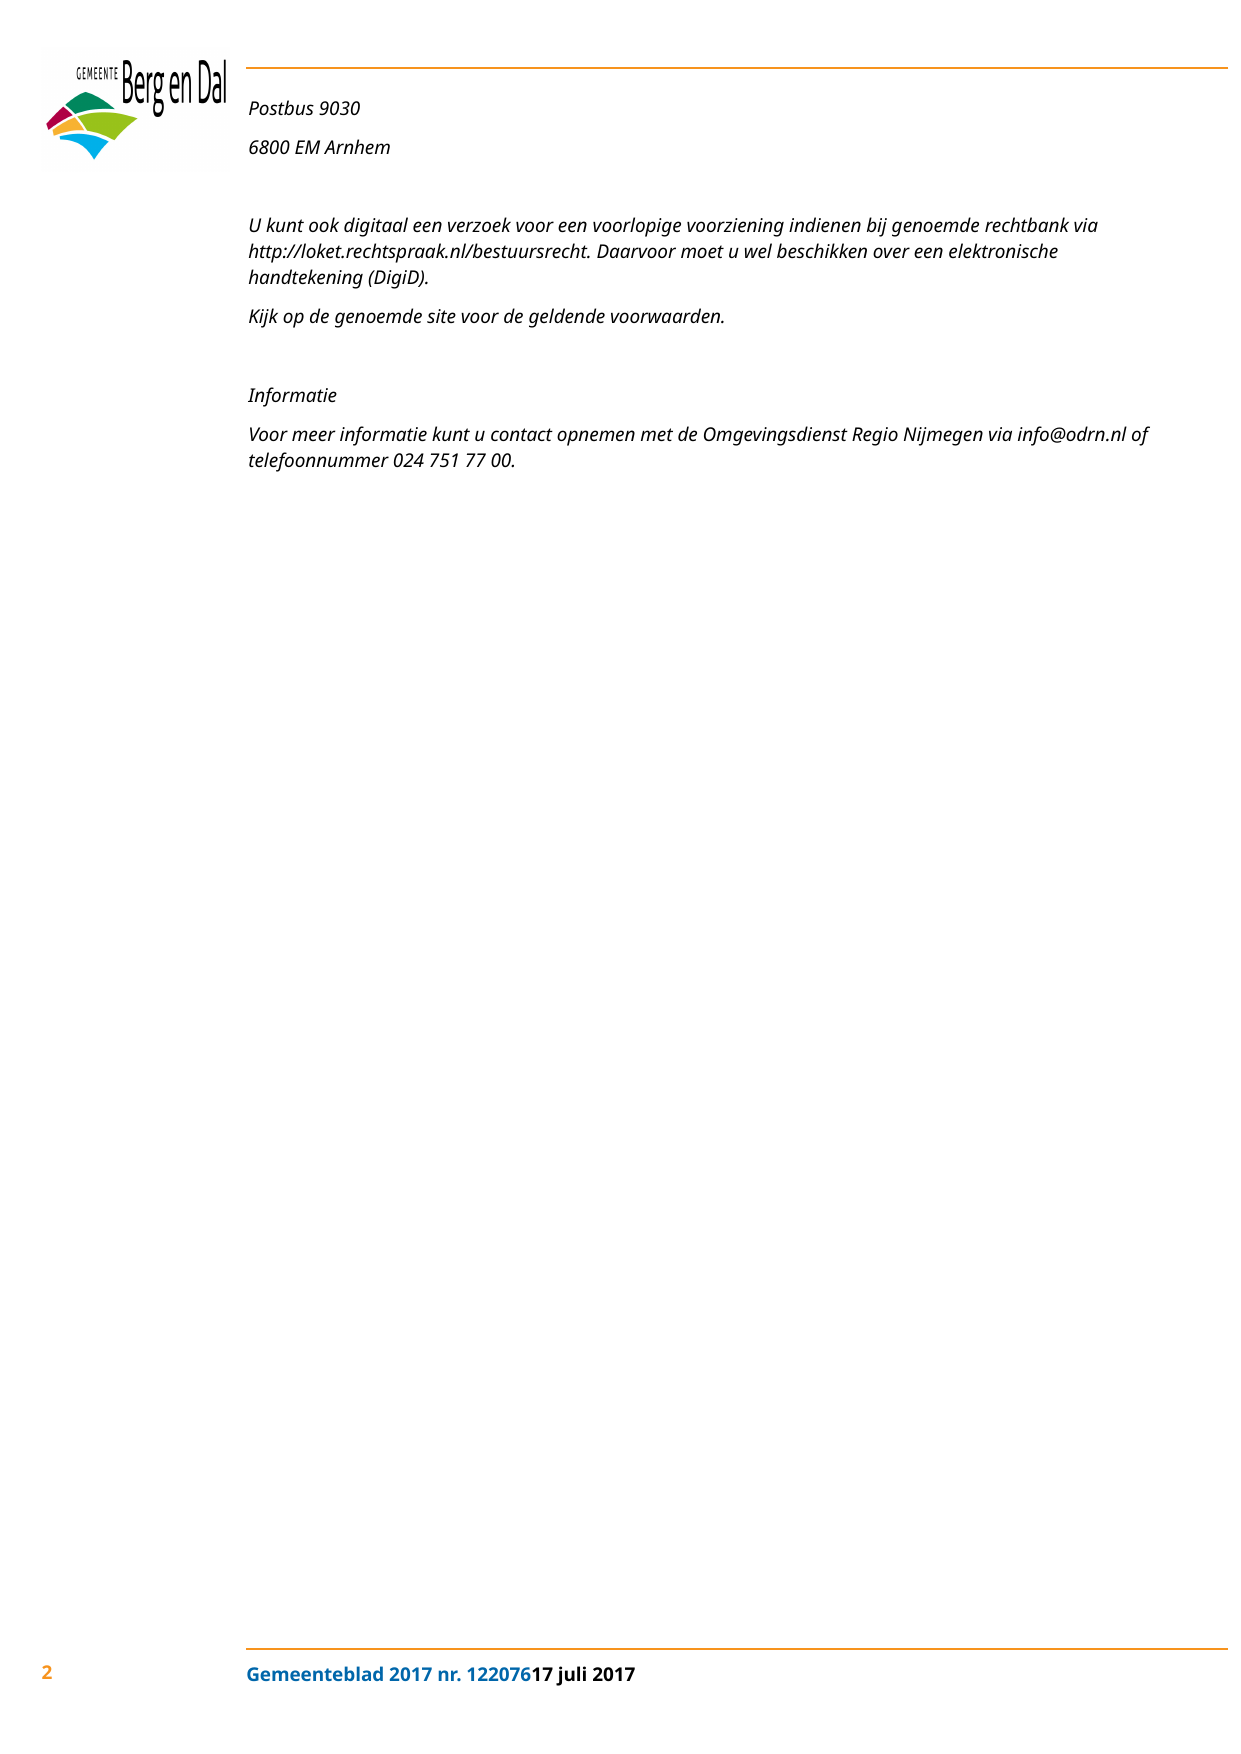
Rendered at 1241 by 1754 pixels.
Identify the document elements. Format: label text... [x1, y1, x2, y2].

text Voor meer informatie kunt u contact opnemen met de Omgevingsdienst Regio Nijmegen via info@odrn.nl of telefoonnummer 024 751 77 00. [248, 421, 1152, 473]
text 6800 EM Arnhem [248, 134, 1152, 160]
text U kunt ook digitaal een verzoek voor een voorlopige voorziening indienen bij genoemde rechtbank via http://loket.rechtspraak.nl/bestuursrecht. Daarvoor moet u wel beschikken over een elektronische handtekening (DigiD). [248, 213, 1152, 290]
text Kijk op de genoemde site voor de geldende voorwaarden. [248, 303, 1152, 329]
picture [41, 47, 231, 172]
text Postbus 9030 [248, 95, 1152, 121]
text Informatie [248, 382, 1152, 408]
